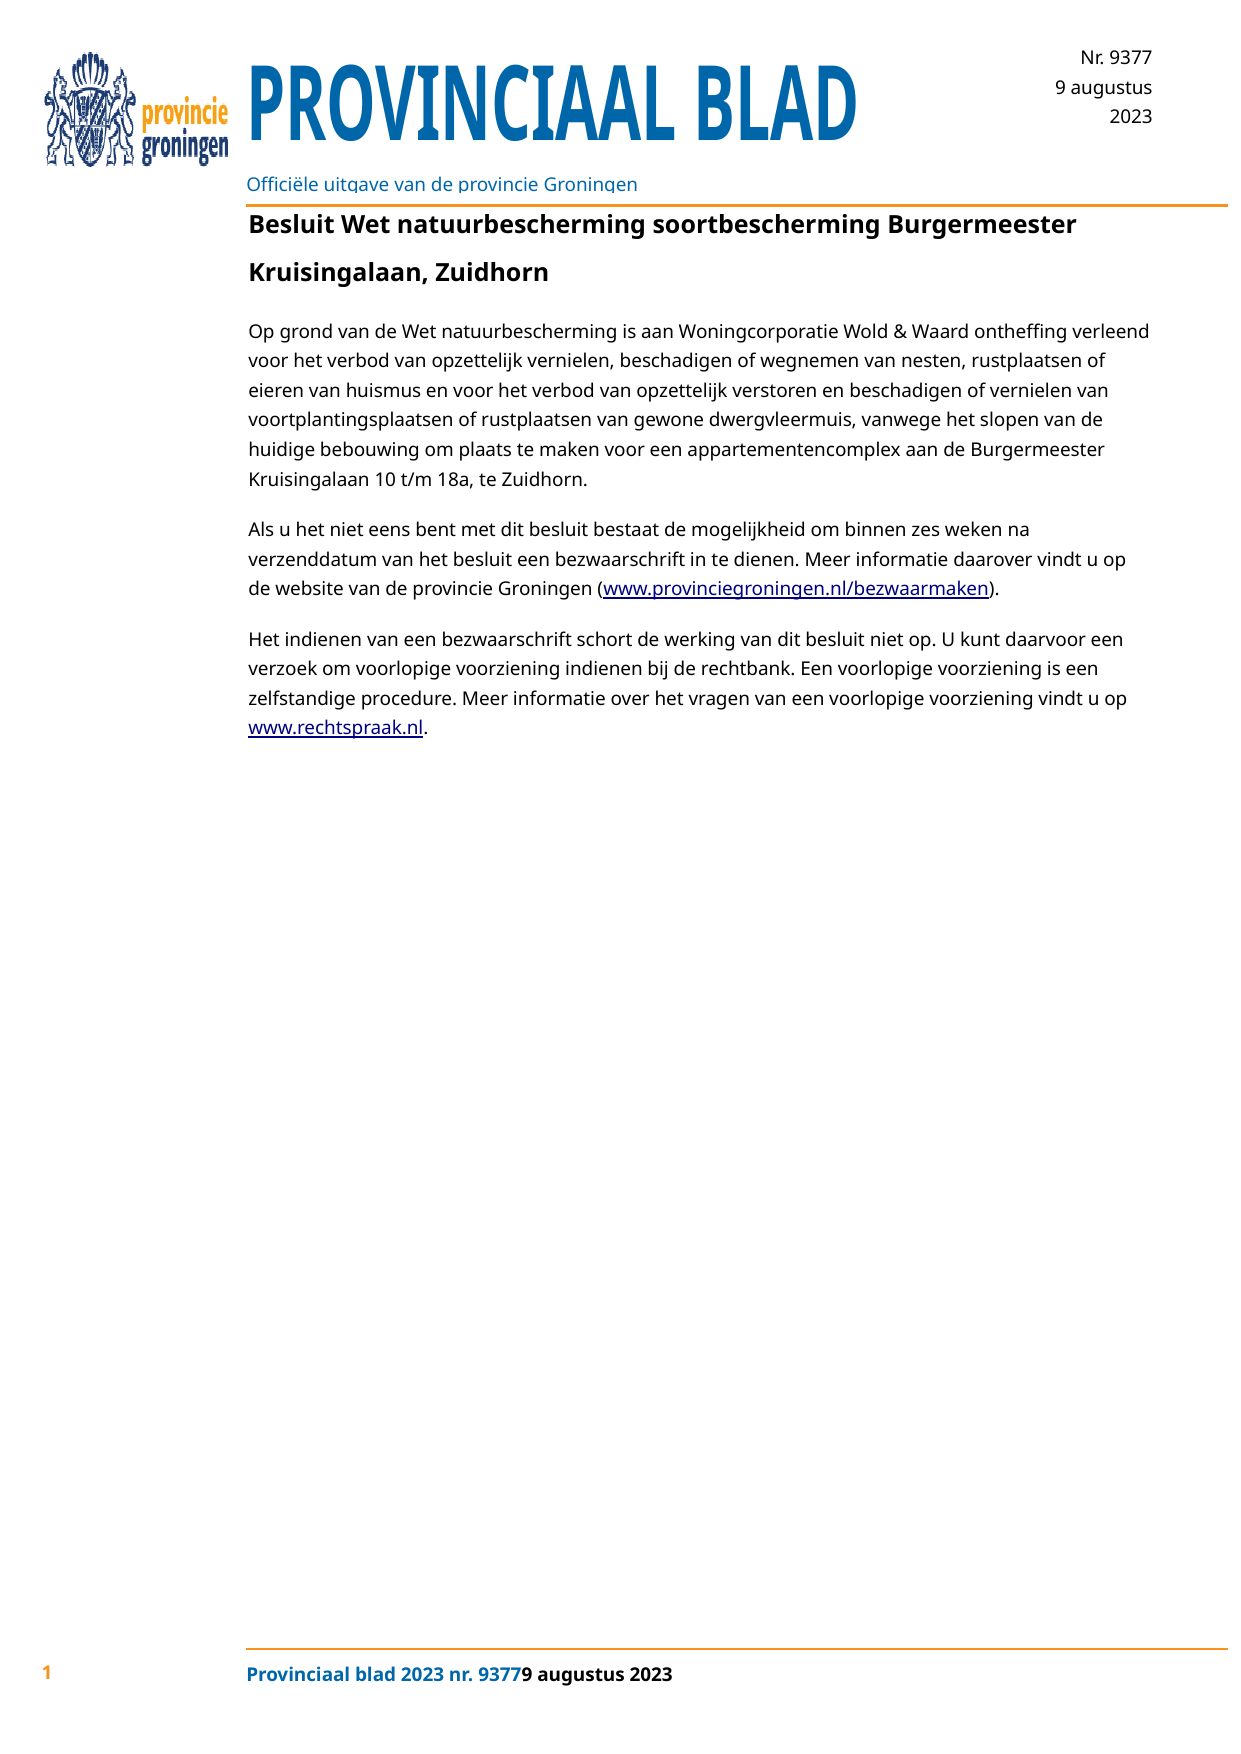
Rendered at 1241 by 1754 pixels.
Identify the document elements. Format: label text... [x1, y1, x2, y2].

text Als u het niet eens bent met dit besluit bestaat de mogelijkheid om binnen zes weken na verzenddatum van het besluit een bezwaarschrift in te dienen. Meer informatie daarover vindt u op de website van de provincie Groningen (www.provinciegroningen.nl/bezwaarmaken). [248, 516, 1152, 601]
picture [41, 47, 231, 172]
text Op grond van de Wet natuurbescherming is aan Woningcorporatie Wold & Waard ontheffing verleend voor het verbod van opzettelijk vernielen, beschadigen of wegnemen van nesten, rustplaatsen of eieren van huismus en voor het verbod van opzettelijk verstoren en beschadigen of vernielen van voortplantingsplaatsen of rustplaatsen van gewone dwergvleermuis, vanwege het slopen van de huidige bebouwing om plaats te maken voor een appartementencomplex aan de Burgermeester Kruisingalaan 10 t/m 18a, te Zuidhorn. [248, 318, 1152, 492]
text Besluit Wet natuurbescherming soortbescherming Burgermeester Kruisingalaan, Zuidhorn [248, 207, 1152, 288]
text Het indienen van een bezwaarschrift schort de werking van dit besluit niet op. U kunt daarvoor een verzoek om voorlopige voorziening indienen bij de rechtbank. Een voorlopige voorziening is een zelfstandige procedure. Meer informatie over het vragen van een voorlopige voorziening vindt u op www.rechtspraak.nl. [248, 626, 1152, 740]
